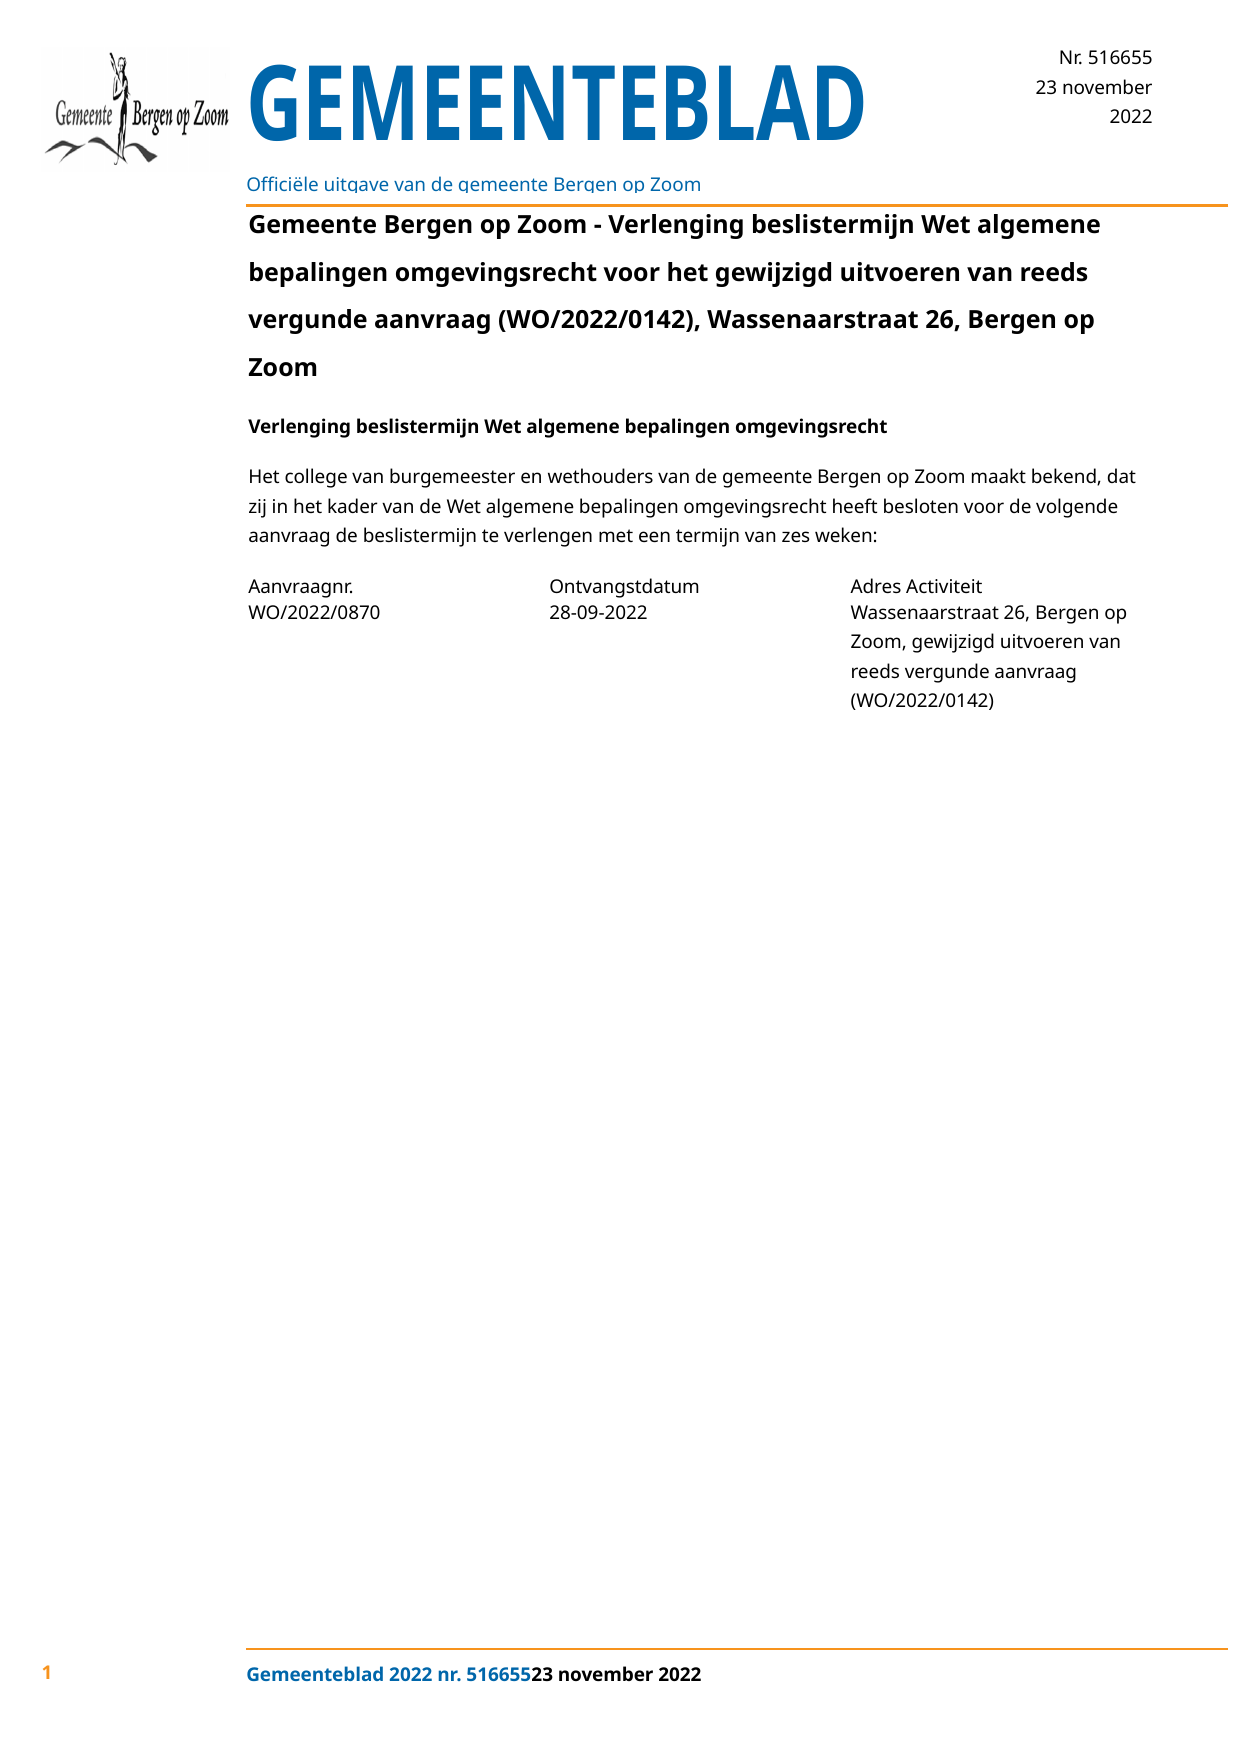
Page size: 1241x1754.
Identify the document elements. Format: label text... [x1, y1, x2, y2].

text Gemeente Bergen op Zoom - Verlenging beslistermijn Wet algemene bepalingen omgevingsrecht voor het gewijzigd uitvoeren van reeds vergunde aanvraag (WO/2022/0142), Wassenaarstraat 26, Bergen op Zoom [248, 207, 1152, 384]
table_header Aanvraagnr. [248, 573, 549, 599]
text Verlenging beslistermijn Wet algemene bepalingen omgevingsrecht [248, 413, 1152, 439]
table_header Ontvangstdatum [549, 573, 850, 599]
table_cell Wassenaarstraat 26, Bergen op Zoom, gewijzigd uitvoeren van reeds vergunde aanvraag (WO/2022/0142) [850, 599, 1152, 713]
table_cell WO/2022/0870 [248, 599, 549, 713]
text Het college van burgemeester en wethouders van de gemeente Bergen op Zoom maakt bekend, dat zij in het kader van de Wet algemene bepalingen omgevingsrecht heeft besloten voor de volgende aanvraag de beslistermijn te verlengen met een termijn van zes weken: [248, 463, 1152, 548]
table_cell 28-09-2022 [549, 599, 850, 713]
table_header Adres Activiteit [850, 573, 1152, 599]
picture [41, 47, 231, 172]
